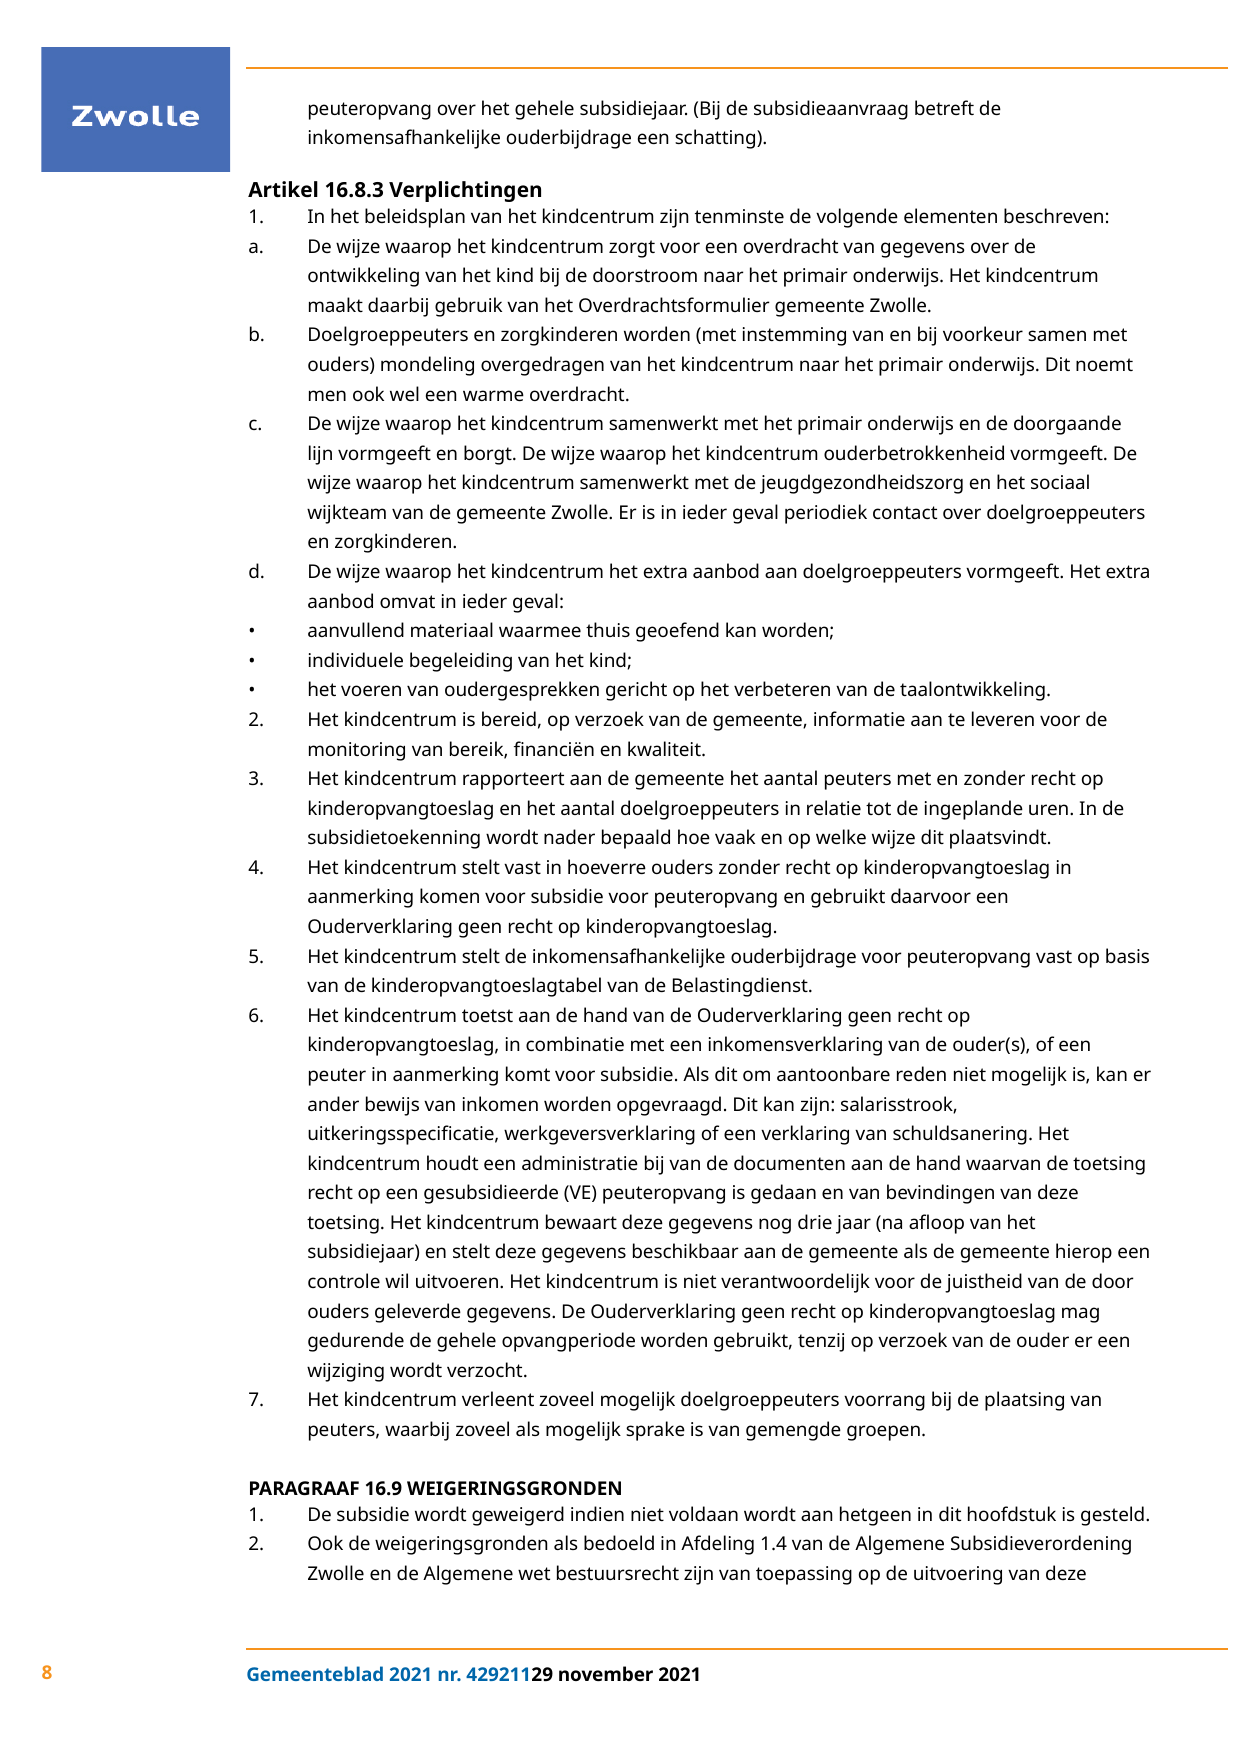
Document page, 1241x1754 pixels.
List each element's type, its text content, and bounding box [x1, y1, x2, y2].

list In het beleidsplan van het kindcentrum zijn tenminste de volgende elementen beschreven: [248, 203, 1152, 229]
list De wijze waarop het kindcentrum samenwerkt met het primair onderwijs en de doorgaande lijn vormgeeft en borgt. De wijze waarop het kindcentrum ouderbetrokkenheid vormgeeft. De wijze waarop het kindcentrum samenwerkt met de jeugdgezondheidszorg en het sociaal wijkteam van de gemeente Zwolle. Er is in ieder geval periodiek contact over doelgroeppeuters en zorgkinderen. [248, 410, 1152, 554]
list Het kindcentrum rapporteert aan de gemeente het aantal peuters met en zonder recht op kinderopvangtoeslag en het aantal doelgroeppeuters in relatie tot de ingeplande uren. In de subsidietoekenning wordt nader bepaald hoe vaak en op welke wijze dit plaatsvindt. [248, 765, 1152, 850]
list Het kindcentrum verleent zoveel mogelijk doelgroeppeuters voorrang bij de plaatsing van peuters, waarbij zoveel als mogelijk sprake is van gemengde groepen. [248, 1387, 1152, 1442]
list individuele begeleiding van het kind; [248, 647, 1152, 673]
list Het kindcentrum toetst aan de hand van de Ouderverklaring geen recht op kinderopvangtoeslag, in combinatie met een inkomensverklaring van de ouder(s), of een peuter in aanmerking komt voor subsidie. Als dit om aantoonbare reden niet mogelijk is, kan er ander bewijs van inkomen worden opgevraagd. Dit kan zijn: salarisstrook, uitkeringsspecificatie, werkgeversverklaring of een verklaring van schuldsanering. Het kindcentrum houdt een administratie bij van de documenten aan de hand waarvan de toetsing recht op een gesubsidieerde (VE) peuteropvang is gedaan en van bevindingen van deze toetsing. Het kindcentrum bewaart deze gegevens nog drie jaar (na afloop van het subsidiejaar) en stelt deze gegevens beschikbaar aan de gemeente als de gemeente hierop een controle wil uitvoeren. Het kindcentrum is niet verantwoordelijk voor de juistheid van de door ouders geleverde gegevens. De Ouderverklaring geen recht op kinderopvangtoeslag mag gedurende de gehele opvangperiode worden gebruikt, tenzij op verzoek van de ouder er een wijziging wordt verzocht. [248, 1002, 1152, 1383]
list De subsidie wordt geweigerd indien niet voldaan wordt aan hetgeen in dit hoofdstuk is gesteld. [248, 1501, 1152, 1527]
list het voeren van oudergesprekken gericht op het verbeteren van de taalontwikkeling. [248, 677, 1152, 702]
text PARAGRAAF 16.9 WEIGERINGSGRONDEN [248, 1475, 1152, 1501]
list De wijze waarop het kindcentrum zorgt voor een overdracht van gegevens over de ontwikkeling van het kind bij de doorstroom naar het primair onderwijs. Het kindcentrum maakt daarbij gebruik van het Overdrachtsformulier gemeente Zwolle. [248, 233, 1152, 318]
list Ook de weigeringsgronden als bedoeld in Afdeling 1.4 van de Algemene Subsidieverordening Zwolle en de Algemene wet bestuursrecht zijn van toepassing op de uitvoering van deze [248, 1531, 1152, 1586]
list Het kindcentrum stelt vast in hoeverre ouders zonder recht op kinderopvangtoeslag in aanmerking komen voor subsidie voor peuteropvang en gebruikt daarvoor een Ouderverklaring geen recht op kinderopvangtoeslag. [248, 854, 1152, 939]
list Doelgroeppeuters en zorgkinderen worden (met instemming van en bij voorkeur samen met ouders) mondeling overgedragen van het kindcentrum naar het primair onderwijs. Dit noemt men ook wel een warme overdracht. [248, 322, 1152, 406]
text Artikel 16.8.3 Verplichtingen [248, 175, 1152, 203]
picture [41, 47, 231, 172]
list peuteropvang over het gehele subsidiejaar. (Bij de subsidieaanvraag betreft de inkomensafhankelijke ouderbijdrage een schatting). [248, 95, 1152, 150]
list Het kindcentrum is bereid, op verzoek van de gemeente, informatie aan te leveren voor de monitoring van bereik, financiën en kwaliteit. [248, 706, 1152, 761]
list Het kindcentrum stelt de inkomensafhankelijke ouderbijdrage voor peuteropvang vast op basis van de kinderopvangtoeslagtabel van de Belastingdienst. [248, 943, 1152, 998]
list aanvullend materiaal waarmee thuis geoefend kan worden; [248, 617, 1152, 643]
list De wijze waarop het kindcentrum het extra aanbod aan doelgroeppeuters vormgeeft. Het extra aanbod omvat in ieder geval: [248, 558, 1152, 613]
